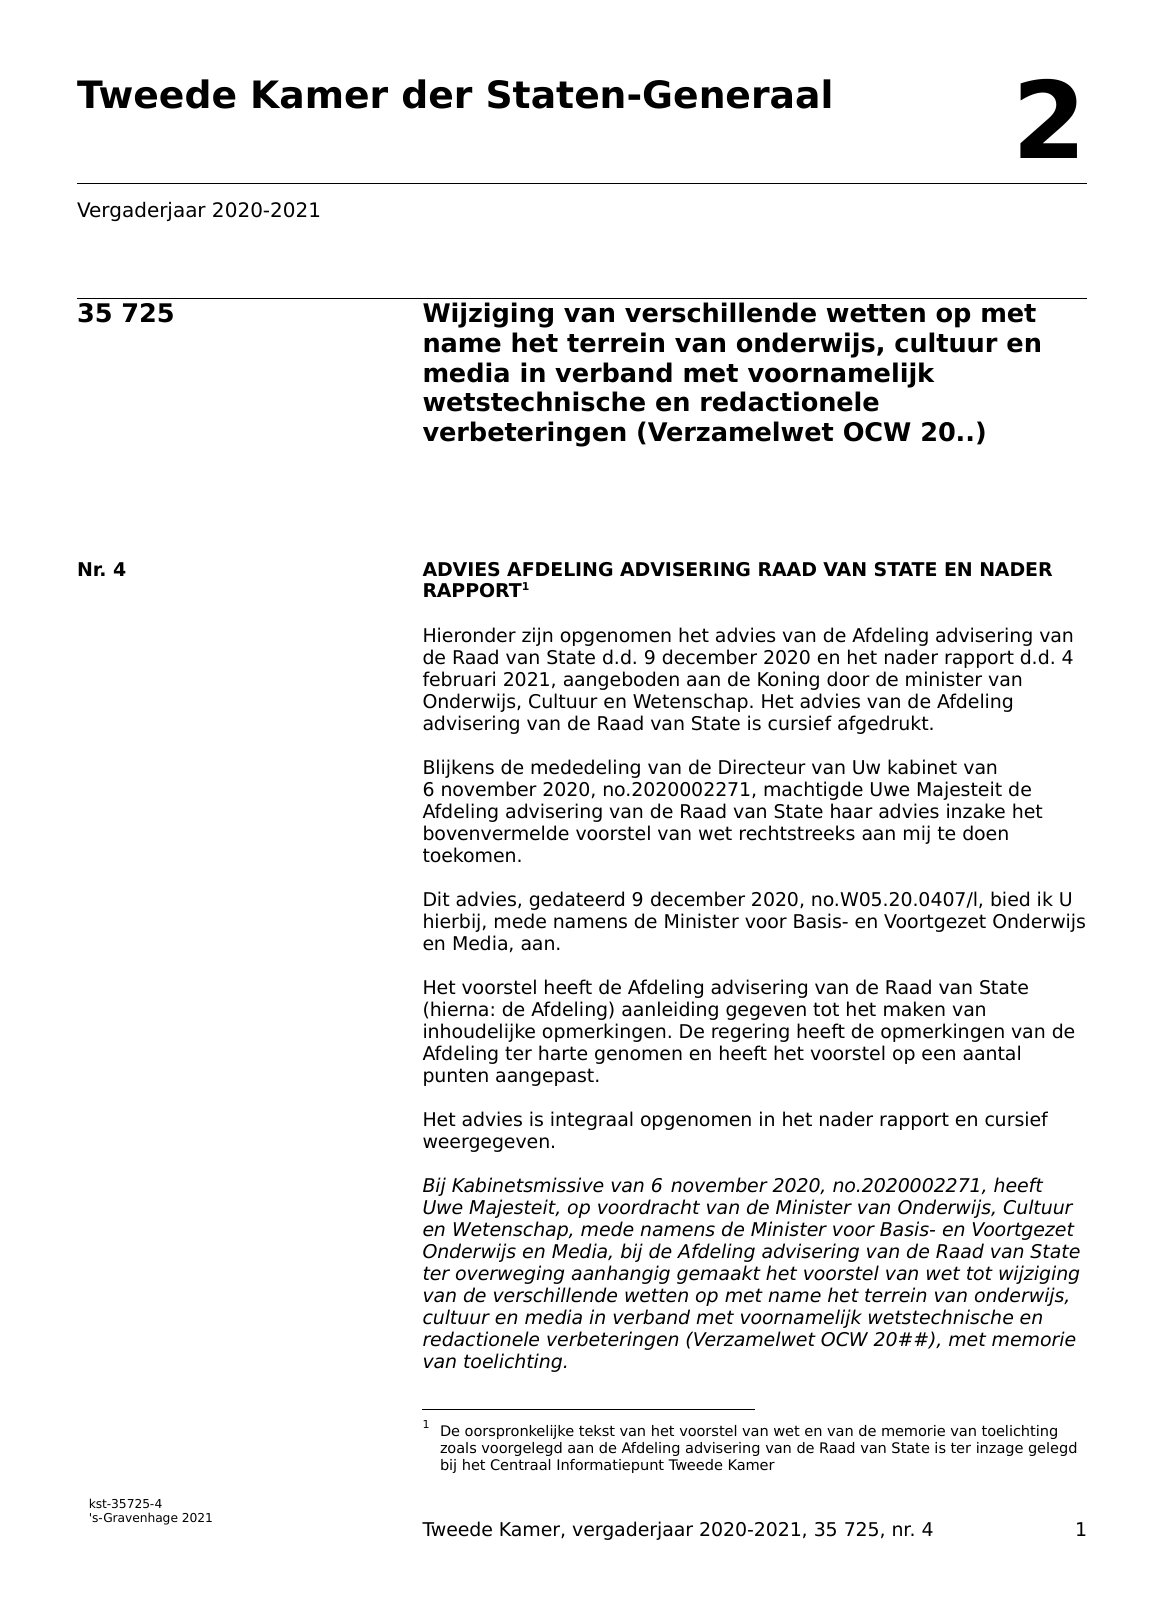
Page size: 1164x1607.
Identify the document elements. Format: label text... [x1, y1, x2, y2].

text 's-Gravenhage 2021 [88, 1511, 323, 1525]
table_cell Vergaderjaar 2020-2021 [77, 184, 1087, 298]
text Dit advies, gedateerd 9 december 2020, no.W05.20.0407/l, bied ik U hierbij, mede namens de Minister voor Basis- en Voortgezet Onderwijs en Media, aan. [422, 889, 1087, 955]
text De oorspronkelijke tekst van het voorstel van wet en van de memorie van toelichting zoals voorgelegd aan de Afdeling advisering van de Raad van State is ter inzage gelegd bij het Centraal Informatiepunt Tweede Kamer [422, 1418, 1087, 1474]
text Het voorstel heeft de Afdeling advisering van de Raad van State (hierna: de Afdeling) aanleiding gegeven tot het maken van inhoudelijke opmerkingen. De regering heeft de opmerkingen van de Afdeling ter harte genomen en heeft het voorstel op een aantal punten aangepast. [422, 977, 1087, 1087]
text kst-35725-4 [88, 1497, 323, 1511]
text Blijkens de mededeling van de Directeur van Uw kabinet van 6 november 2020, no.2020002271, machtigde Uwe Majesteit de Afdeling advisering van de Raad van State haar advies inzake het bovenvermelde voorstel van wet rechtstreeks aan mij te doen toekomen. [422, 757, 1087, 867]
subtitle Nr. 4 ADVIES AFDELING ADVISERING RAAD VAN STATE EN NADER RAPPORT [77, 558, 1087, 602]
subtitle 35 725 Wijziging van verschillende wetten op met name het terrein van onderwijs, cultuur en media in verband met voornamelijk wetstechnische en redactionele verbeteringen (Verzamelwet OCW 20..) [77, 299, 1087, 447]
text Hieronder zijn opgenomen het advies van de Afdeling advisering van de Raad van State d.d. 9 december 2020 en het nader rapport d.d. 4 februari 2021, aangeboden aan de Koning door de minister van Onderwijs, Cultuur en Wetenschap. Het advies van de Afdeling advisering van de Raad van State is cursief afgedrukt. [422, 624, 1087, 734]
text Bij Kabinetsmissive van 6 november 2020, no.2020002271, heeft Uwe Majesteit, op voordracht van de Minister van Onderwijs, Cultuur en Wetenschap, mede namens de Minister voor Basis- en Voortgezet Onderwijs en Media, bij de Afdeling advisering van de Raad van State ter overweging aanhangig gemaakt het voorstel van wet tot wijziging van de verschillende wetten op met name het terrein van onderwijs, cultuur en media in verband met voornamelijk wetstechnische en redactionele verbeteringen (Verzamelwet OCW 20##), met memorie van toelichting. [422, 1175, 1087, 1373]
text Het advies is integraal opgenomen in het nader rapport en cursief weergegeven. [422, 1109, 1087, 1153]
table_header Tweede Kamer der Staten-Generaal [77, 59, 886, 183]
table_header 2 [886, 59, 1087, 183]
